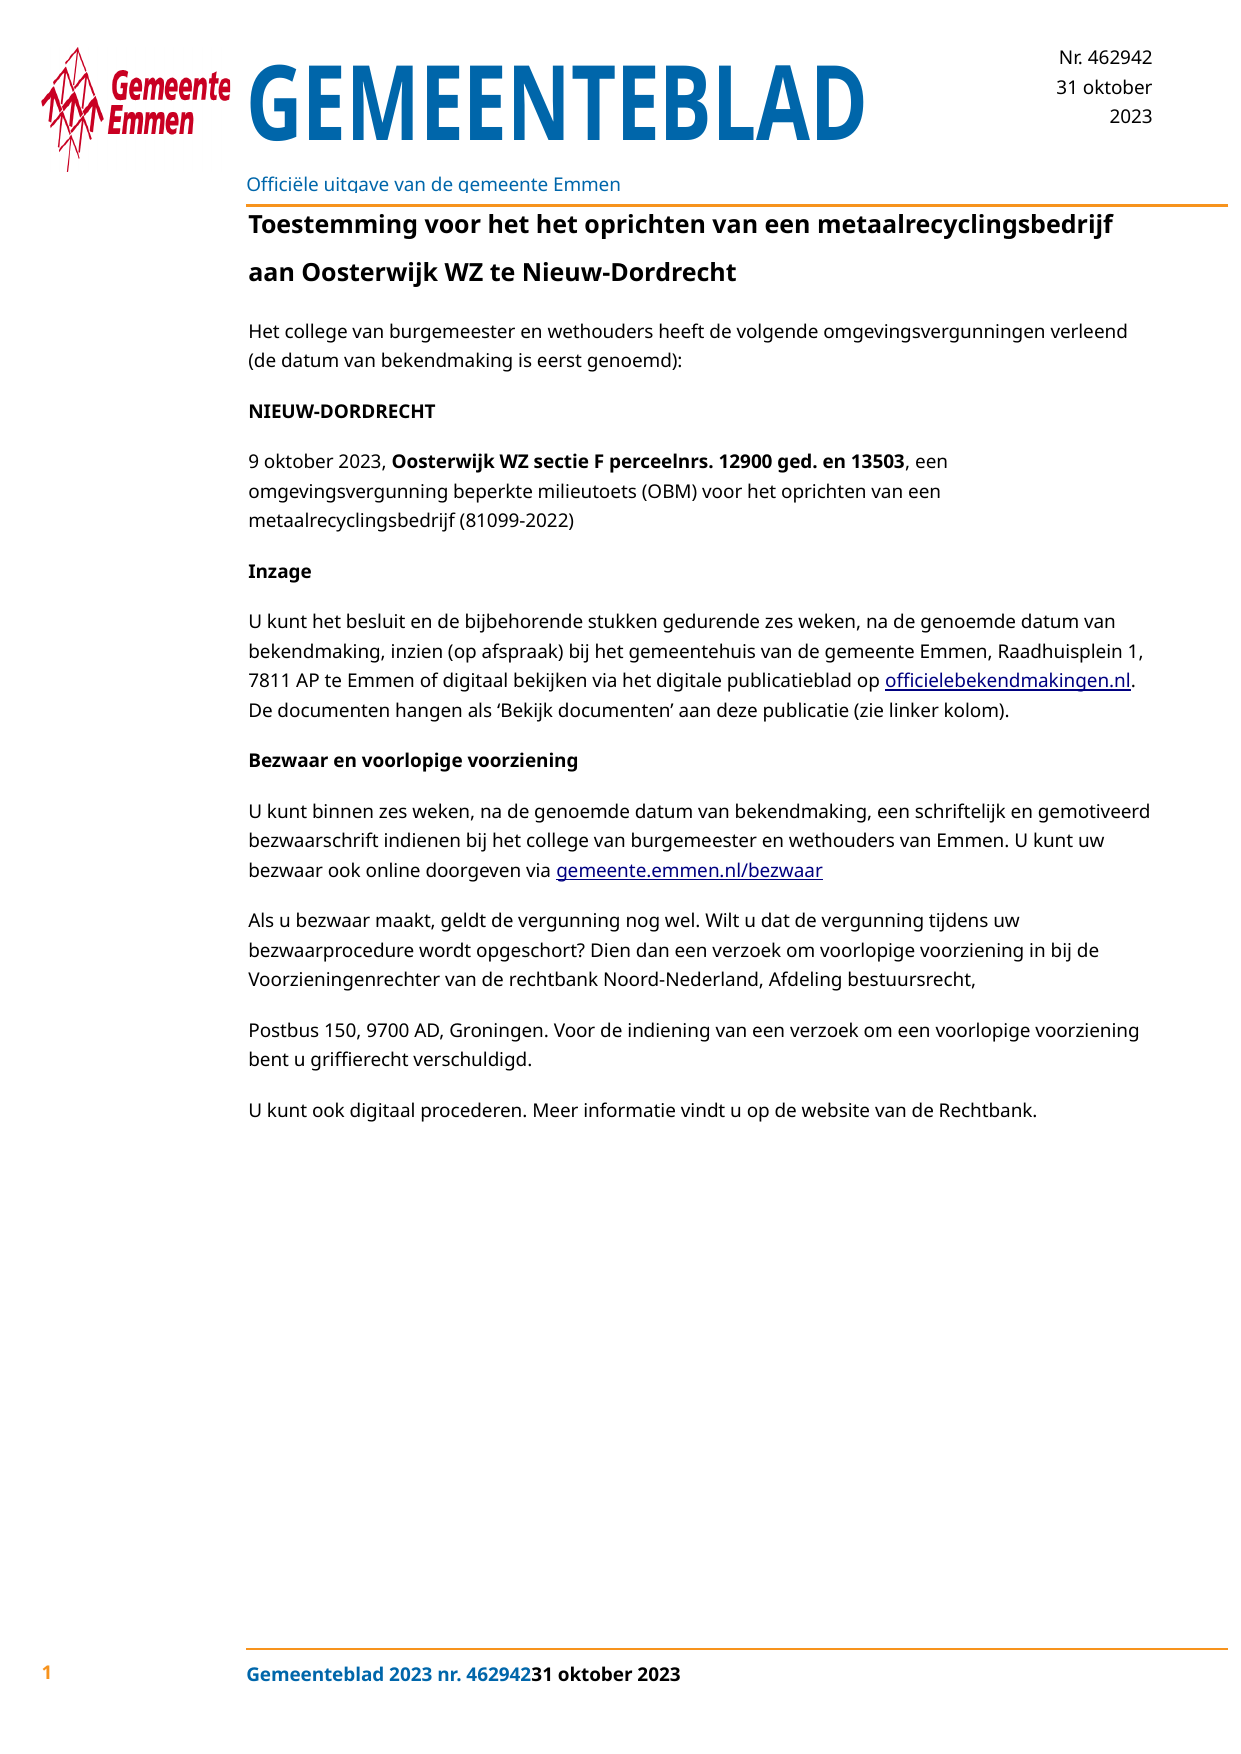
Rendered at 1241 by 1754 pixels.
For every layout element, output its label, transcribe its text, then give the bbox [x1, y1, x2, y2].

text U kunt ook digitaal procederen. Meer informatie vindt u op de website van de Rechtbank. [248, 1097, 1152, 1123]
text Bezwaar en voorlopige voorziening [248, 747, 1152, 773]
text Inzage [248, 558, 1152, 584]
text U kunt het besluit en de bijbehorende stukken gedurende zes weken, na de genoemde datum van bekendmaking, inzien (op afspraak) bij het gemeentehuis van de gemeente Emmen, Raadhuisplein 1, 7811 AP te Emmen of digitaal bekijken via het digitale publicatieblad op officielebekendmakingen.nl. De documenten hangen als ‘Bekijk documenten’ aan deze publicatie (zie linker kolom). [248, 608, 1152, 723]
text Postbus 150, 9700 AD, Groningen. Voor de indiening van een verzoek om een voorlopige voorziening bent u griffierecht verschuldigd. [248, 1017, 1152, 1072]
text 9 oktober 2023, Oosterwijk WZ sectie F perceelnrs. 12900 ged. en 13503, een omgevingsvergunning beperkte milieutoets (OBM) voor het oprichten van een metaalrecyclingsbedrijf (81099-2022) [248, 448, 1152, 533]
text Toestemming voor het het oprichten van een metaalrecyclingsbedrijf aan Oosterwijk WZ te Nieuw-Dordrecht [248, 207, 1152, 288]
text Het college van burgemeester en wethouders heeft de volgende omgevingsvergunningen verleend (de datum van bekendmaking is eerst genoemd): [248, 318, 1152, 373]
text NIEUW-DORDRECHT [248, 398, 1152, 424]
picture [41, 47, 231, 172]
text U kunt binnen zes weken, na de genoemde datum van bekendmaking, een schriftelijk en gemotiveerd bezwaarschrift indienen bij het college van burgemeester en wethouders van Emmen. U kunt uw bezwaar ook online doorgeven via gemeente.emmen.nl/bezwaar [248, 798, 1152, 883]
text Als u bezwaar maakt, geldt de vergunning nog wel. Wilt u dat de vergunning tijdens uw bezwaarprocedure wordt opgeschort? Dien dan een verzoek om voorlopige voorziening in bij de Voorzieningenrechter van de rechtbank Noord-Nederland, Afdeling bestuursrecht, [248, 907, 1152, 992]
